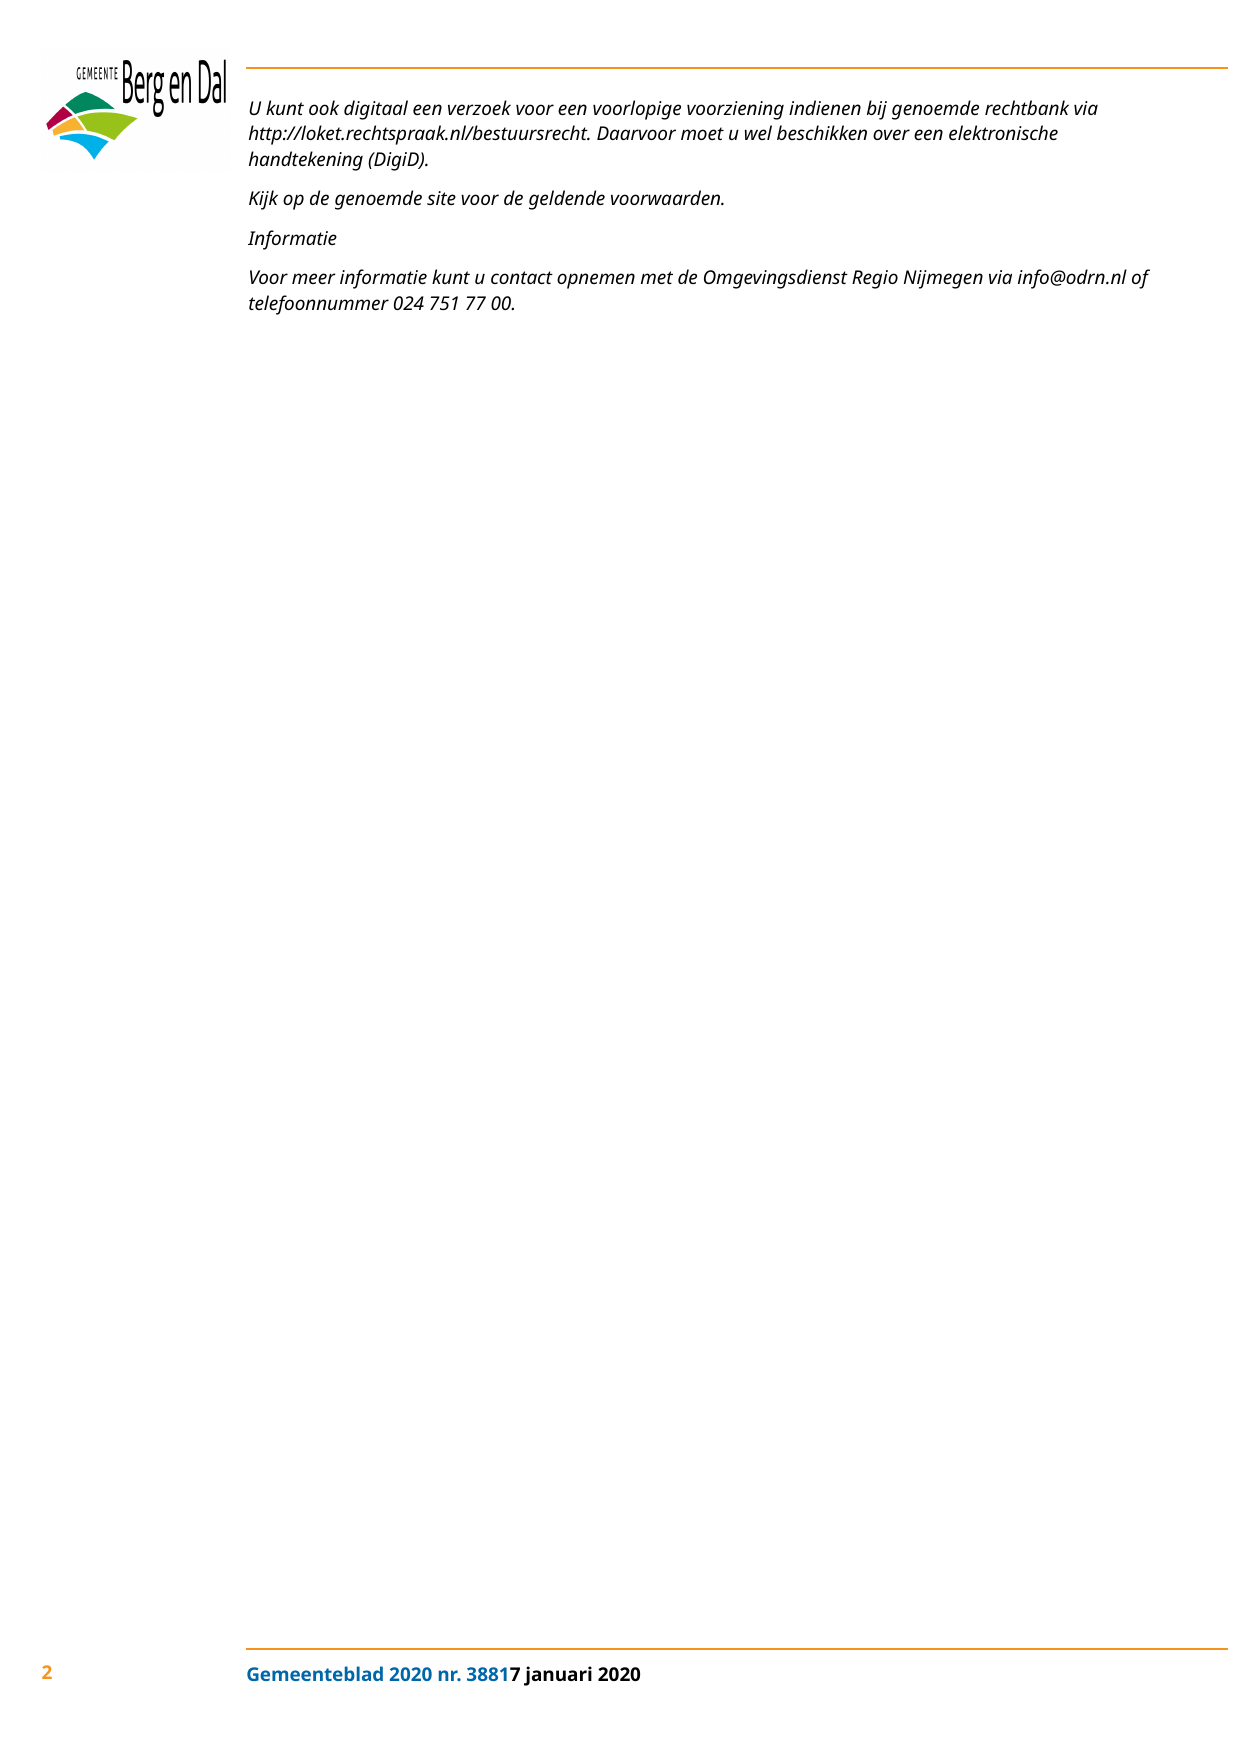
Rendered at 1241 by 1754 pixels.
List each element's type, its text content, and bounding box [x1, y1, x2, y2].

text Informatie [248, 225, 1152, 251]
text Kijk op de genoemde site voor de geldende voorwaarden. [248, 186, 1152, 211]
text Voor meer informatie kunt u contact opnemen met de Omgevingsdienst Regio Nijmegen via info@odrn.nl of telefoonnummer 024 751 77 00. [248, 264, 1152, 316]
picture [41, 47, 231, 172]
text U kunt ook digitaal een verzoek voor een voorlopige voorziening indienen bij genoemde rechtbank via http://loket.rechtspraak.nl/bestuursrecht. Daarvoor moet u wel beschikken over een elektronische handtekening (DigiD). [248, 95, 1152, 172]
